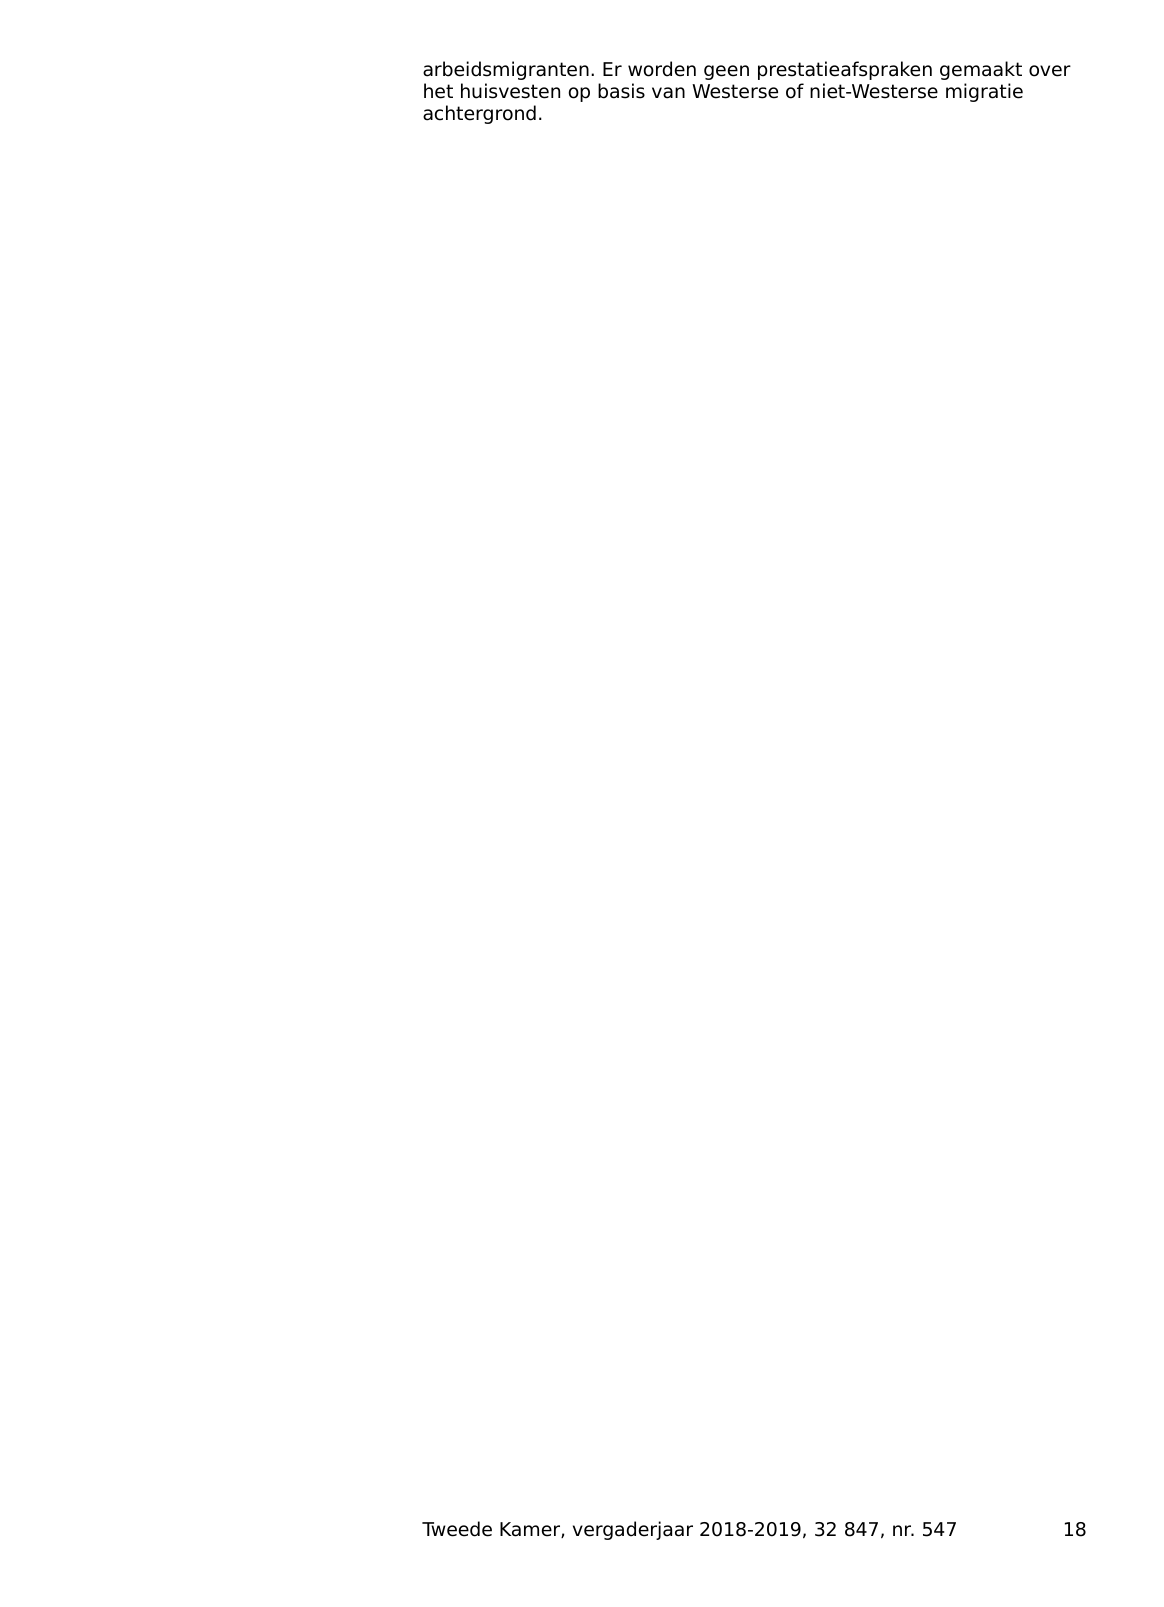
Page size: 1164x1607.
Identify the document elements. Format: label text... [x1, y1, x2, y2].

text arbeidsmigranten. Er worden geen prestatieafspraken gemaakt over het huisvesten op basis van Westerse of niet-Westerse migratie achtergrond. [422, 59, 1087, 125]
